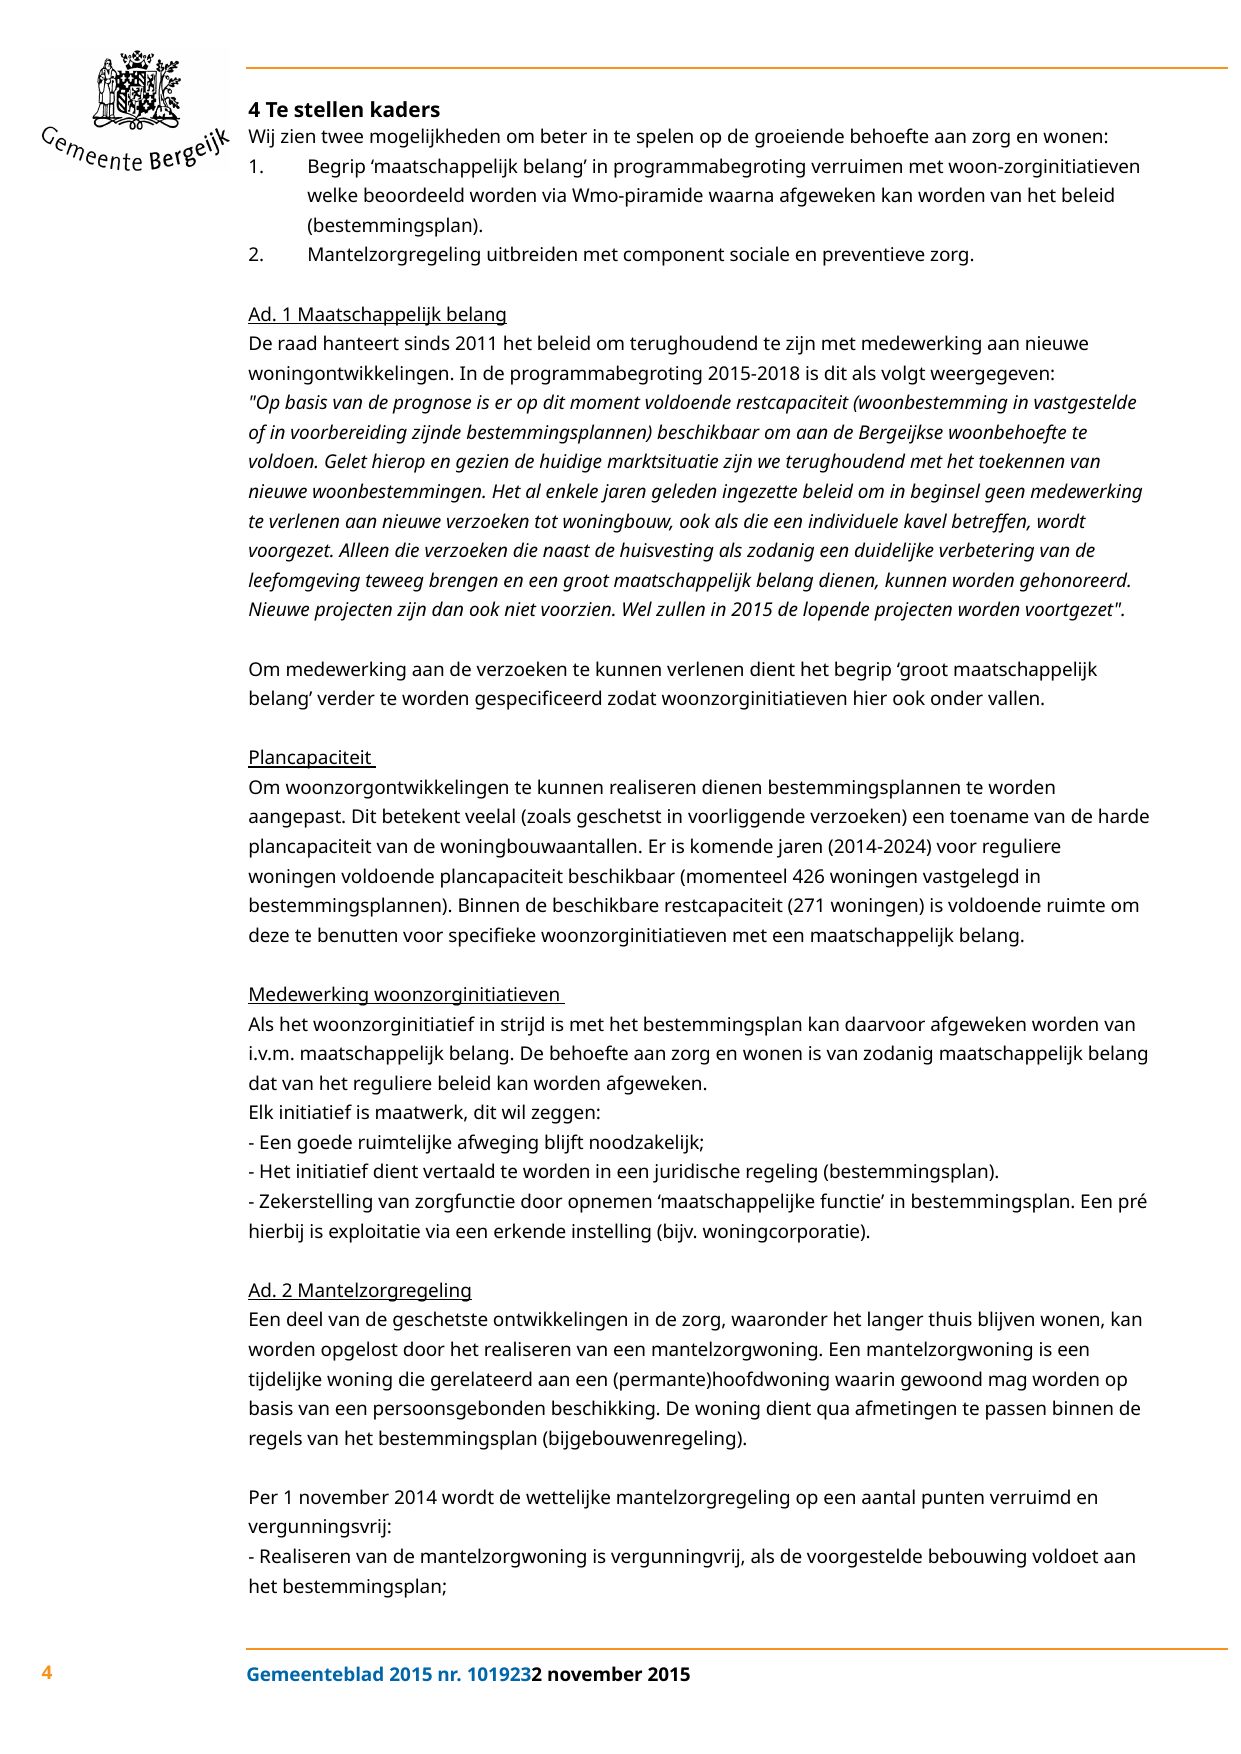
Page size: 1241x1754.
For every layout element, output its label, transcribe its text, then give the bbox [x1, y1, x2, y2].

text Medewerking woonzorginitiatieven [248, 981, 1152, 1007]
list Begrip ‘maatschappelijk belang’ in programmabegroting verruimen met woon-zorginitiatieven welke beoordeeld worden via Wmo-piramide waarna afgeweken kan worden van het beleid (bestemmingsplan). [248, 153, 1152, 238]
text Ad. 2 Mantelzorgregeling [248, 1277, 1152, 1303]
text Ad. 1 Maatschappelijk belang [248, 301, 1152, 326]
text Om medewerking aan de verzoeken te kunnen verlenen dient het begrip ‘groot maatschappelijk belang’ verder te worden gespecificeerd zodat woonzorginitiatieven hier ook onder vallen. [248, 656, 1152, 711]
text - Realiseren van de mantelzorgwoning is vergunningvrij, als de voorgestelde bebouwing voldoet aan het bestemmingsplan; [248, 1543, 1152, 1598]
text "Op basis van de prognose is er op dit moment voldoende restcapaciteit (woonbestemming in vastgestelde of in voorbereiding zijnde bestemmingsplannen) beschikbaar om aan de Bergeijkse woonbehoefte te voldoen. Gelet hierop en gezien de huidige marktsituatie zijn we terughoudend met het toekennen van nieuwe woonbestemmingen. Het al enkele jaren geleden ingezette beleid om in beginsel geen medewerking te verlenen aan nieuwe verzoeken tot woningbouw, ook als die een individuele kavel betreffen, wordt voorgezet. Alleen die verzoeken die naast de huisvesting als zodanig een duidelijke verbetering van de leefomgeving teweeg brengen en een groot maatschappelijk belang dienen, kunnen worden gehonoreerd. Nieuwe projecten zijn dan ook niet voorzien. Wel zullen in 2015 de lopende projecten worden voortgezet". [248, 389, 1152, 622]
text Als het woonzorginitiatief in strijd is met het bestemmingsplan kan daarvoor afgeweken worden van i.v.m. maatschappelijk belang. De behoefte aan zorg en wonen is van zodanig maatschappelijk belang dat van het reguliere beleid kan worden afgeweken. [248, 1011, 1152, 1096]
text 4 Te stellen kaders [248, 95, 1152, 123]
list Mantelzorgregeling uitbreiden met component sociale en preventieve zorg. [248, 242, 1152, 267]
text Elk initiatief is maatwerk, dit wil zeggen: [248, 1099, 1152, 1125]
text - Zekerstelling van zorgfunctie door opnemen ‘maatschappelijke functie’ in bestemmingsplan. Een pré hierbij is exploitatie via een erkende instelling (bijv. woningcorporatie). [248, 1188, 1152, 1243]
text Een deel van de geschetste ontwikkelingen in de zorg, waaronder het langer thuis blijven wonen, kan worden opgelost door het realiseren van een mantelzorgwoning. Een mantelzorgwoning is een tijdelijke woning die gerelateerd aan een (permante)hoofdwoning waarin gewoond mag worden op basis van een persoonsgebonden beschikking. De woning dient qua afmetingen te passen binnen de regels van het bestemmingsplan (bijgebouwenregeling). [248, 1307, 1152, 1451]
text - Een goede ruimtelijke afweging blijft noodzakelijk; [248, 1129, 1152, 1155]
text Om woonzorgontwikkelingen te kunnen realiseren dienen bestemmingsplannen te worden aangepast. Dit betekent veelal (zoals geschetst in voorliggende verzoeken) een toename van de harde plancapaciteit van de woningbouwaantallen. Er is komende jaren (2014-2024) voor reguliere woningen voldoende plancapaciteit beschikbaar (momenteel 426 woningen vastgelegd in bestemmingsplannen). Binnen de beschikbare restcapaciteit (271 woningen) is voldoende ruimte om deze te benutten voor specifieke woonzorginitiatieven met een maatschappelijk belang. [248, 774, 1152, 948]
text Wij zien twee mogelijkheden om beter in te spelen op de groeiende behoefte aan zorg en wonen: [248, 123, 1152, 149]
text Per 1 november 2014 wordt de wettelijke mantelzorgregeling op een aantal punten verruimd en vergunningsvrij: [248, 1484, 1152, 1539]
picture [41, 47, 231, 172]
text Plancapaciteit [248, 744, 1152, 770]
text - Het initiatief dient vertaald te worden in een juridische regeling (bestemmingsplan). [248, 1159, 1152, 1184]
text De raad hanteert sinds 2011 het beleid om terughoudend te zijn met medewerking aan nieuwe woningontwikkelingen. In de programmabegroting 2015-2018 is dit als volgt weergegeven: [248, 330, 1152, 386]
